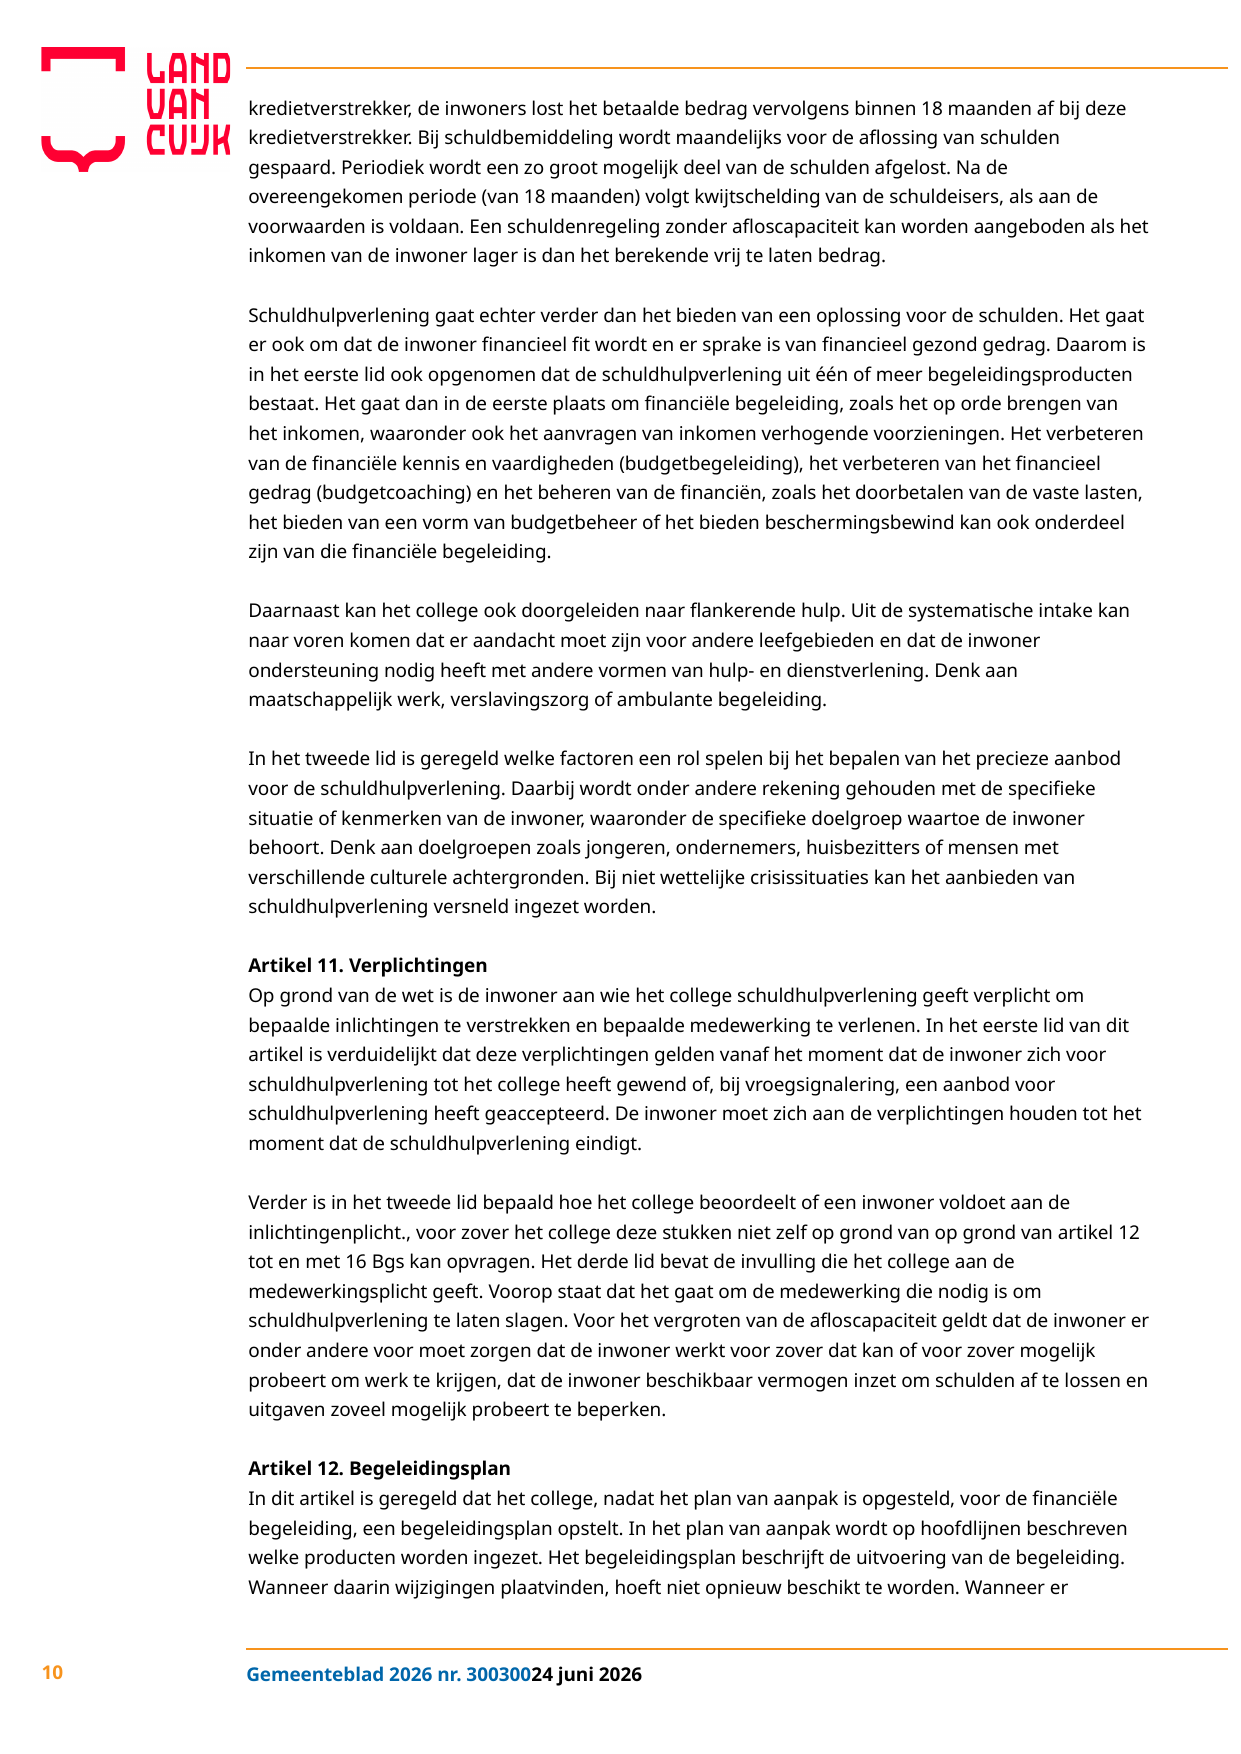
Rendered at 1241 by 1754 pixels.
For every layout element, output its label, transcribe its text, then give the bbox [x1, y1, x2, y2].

text Schuldhulpverlening gaat echter verder dan het bieden van een oplossing voor de schulden. Het gaat er ook om dat de inwoner financieel fit wordt en er sprake is van financieel gezond gedrag. Daarom is in het eerste lid ook opgenomen dat de schuldhulpverlening uit één of meer begeleidingsproducten bestaat. Het gaat dan in de eerste plaats om financiële begeleiding, zoals het op orde brengen van het inkomen, waaronder ook het aanvragen van inkomen verhogende voorzieningen. Het verbeteren van de financiële kennis en vaardigheden (budgetbegeleiding), het verbeteren van het financieel gedrag (budgetcoaching) en het beheren van de financiën, zoals het doorbetalen van de vaste lasten, het bieden van een vorm van budgetbeheer of het bieden beschermingsbewind kan ook onderdeel zijn van die financiële begeleiding. [248, 302, 1152, 564]
text In dit artikel is geregeld dat het college, nadat het plan van aanpak is opgesteld, voor de financiële begeleiding, een begeleidingsplan opstelt. In het plan van aanpak wordt op hoofdlijnen beschreven welke producten worden ingezet. Het begeleidingsplan beschrijft de uitvoering van de begeleiding. Wanneer daarin wijzigingen plaatvinden, hoeft niet opnieuw beschikt te worden. Wanneer er [248, 1485, 1152, 1600]
text Daarnaast kan het college ook doorgeleiden naar flankerende hulp. Uit de systematische intake kan naar voren komen dat er aandacht moet zijn voor andere leefgebieden en dat de inwoner ondersteuning nodig heeft met andere vormen van hulp- en dienstverlening. Denk aan maatschappelijk werk, verslavingszorg of ambulante begeleiding. [248, 598, 1152, 712]
text Artikel 11. Verplichtingen [248, 953, 1152, 978]
picture [41, 47, 231, 172]
text In het tweede lid is geregeld welke factoren een rol spelen bij het bepalen van het precieze aanbod voor de schuldhulpverlening. Daarbij wordt onder andere rekening gehouden met de specifieke situatie of kenmerken van de inwoner, waaronder de specifieke doelgroep waartoe de inwoner behoort. Denk aan doelgroepen zoals jongeren, ondernemers, huisbezitters of mensen met verschillende culturele achtergronden. Bij niet wettelijke crisissituaties kan het aanbieden van schuldhulpverlening versneld ingezet worden. [248, 746, 1152, 919]
text Artikel 12. Begeleidingsplan [248, 1456, 1152, 1481]
text Verder is in het tweede lid bepaald hoe het college beoordeelt of een inwoner voldoet aan de inlichtingenplicht., voor zover het college deze stukken niet zelf op grond van op grond van artikel 12 tot en met 16 Bgs kan opvragen. Het derde lid bevat de invulling die het college aan de medewerkingsplicht geeft. Voorop staat dat het gaat om de medewerking die nodig is om schuldhulpverlening te laten slagen. Voor het vergroten van de afloscapaciteit geldt dat de inwoner er onder andere voor moet zorgen dat de inwoner werkt voor zover dat kan of voor zover mogelijk probeert om werk te krijgen, dat de inwoner beschikbaar vermogen inzet om schulden af te lossen en uitgaven zoveel mogelijk probeert te beperken. [248, 1189, 1152, 1422]
text Op grond van de wet is de inwoner aan wie het college schuldhulpverlening geeft verplicht om bepaalde inlichtingen te verstrekken en bepaalde medewerking te verlenen. In het eerste lid van dit artikel is verduidelijkt dat deze verplichtingen gelden vanaf het moment dat de inwoner zich voor schuldhulpverlening tot het college heeft gewend of, bij vroegsignalering, een aanbod voor schuldhulpverlening heeft geaccepteerd. De inwoner moet zich aan de verplichtingen houden tot het moment dat de schuldhulpverlening eindigt. [248, 982, 1152, 1156]
text kredietverstrekker, de inwoners lost het betaalde bedrag vervolgens binnen 18 maanden af bij deze kredietverstrekker. Bij schuldbemiddeling wordt maandelijks voor de aflossing van schulden gespaard. Periodiek wordt een zo groot mogelijk deel van de schulden afgelost. Na de overeengekomen periode (van 18 maanden) volgt kwijtschelding van de schuldeisers, als aan de voorwaarden is voldaan. Een schuldenregeling zonder afloscapaciteit kan worden aangeboden als het inkomen van de inwoner lager is dan het berekende vrij te laten bedrag. [248, 95, 1152, 268]
